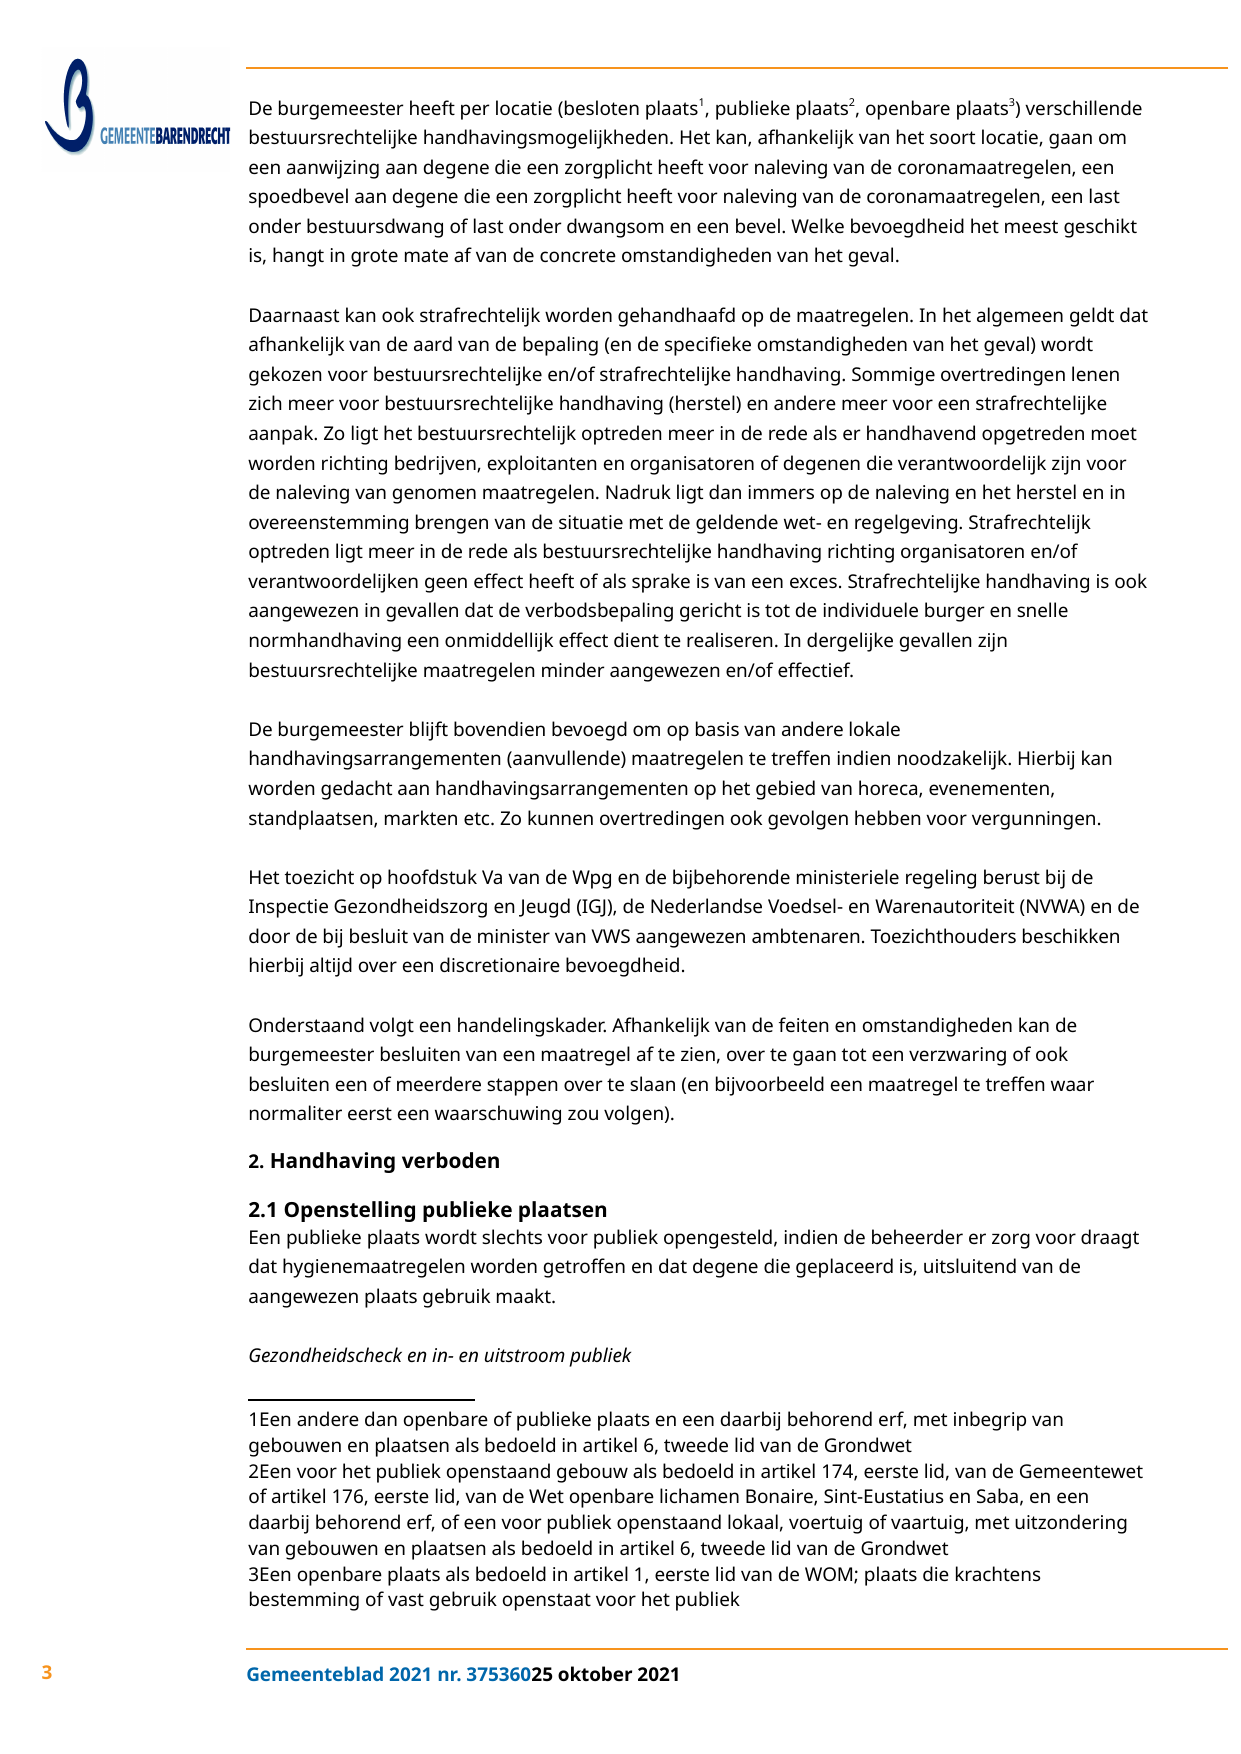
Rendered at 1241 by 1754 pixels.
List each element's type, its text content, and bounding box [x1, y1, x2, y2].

text Een openbare plaats als bedoeld in artikel 1, eerste lid van de WOM; plaats die krachtens bestemming of vast gebruik openstaat voor het publiek [248, 1561, 1152, 1612]
picture [41, 47, 231, 172]
text De burgemeester heeft per locatie (besloten plaats, publieke plaats, openbare plaats) verschillende bestuursrechtelijke handhavingsmogelijkheden. Het kan, afhankelijk van het soort locatie, gaan om een aanwijzing aan degene die een zorgplicht heeft voor naleving van de coronamaatregelen, een spoedbevel aan degene die een zorgplicht heeft voor naleving van de coronamaatregelen, een last onder bestuursdwang of last onder dwangsom en een bevel. Welke bevoegdheid het meest geschikt is, hangt in grote mate af van de concrete omstandigheden van het geval. [248, 95, 1152, 268]
text De burgemeester blijft bovendien bevoegd om op basis van andere lokale handhavingsarrangementen (aanvullende) maatregelen te treffen indien noodzakelijk. Hierbij kan worden gedacht aan handhavingsarrangementen op het gebied van horeca, evenementen, standplaatsen, markten etc. Zo kunnen overtredingen ook gevolgen hebben voor vergunningen. [248, 716, 1152, 831]
text Het toezicht op hoofdstuk Va van de Wpg en de bijbehorende ministeriele regeling berust bij de Inspectie Gezondheidszorg en Jeugd (IGJ), de Nederlandse Voedsel- en Warenautoriteit (NVWA) en de door de bij besluit van de minister van VWS aangewezen ambtenaren. Toezichthouders beschikken hierbij altijd over een discretionaire bevoegdheid. [248, 864, 1152, 978]
text 2.1 Openstelling publieke plaatsen [248, 1196, 1152, 1224]
text Gezondheidscheck en in- en uitstroom publiek [248, 1342, 1152, 1368]
text Een voor het publiek openstaand gebouw als bedoeld in artikel 174, eerste lid, van de Gemeentewet of artikel 176, eerste lid, van de Wet openbare lichamen Bonaire, Sint-Eustatius en Saba, en een daarbij behorend erf, of een voor publiek openstaand lokaal, voertuig of vaartuig, met uitzondering van gebouwen en plaatsen als bedoeld in artikel 6, tweede lid van de Grondwet [248, 1458, 1152, 1561]
text Een andere dan openbare of publieke plaats en een daarbij behorend erf, met inbegrip van gebouwen en plaatsen als bedoeld in artikel 6, tweede lid van de Grondwet [248, 1406, 1152, 1458]
text Een publieke plaats wordt slechts voor publiek opengesteld, indien de beheerder er zorg voor draagt dat hygienemaatregelen worden getroffen en dat degene die geplaceerd is, uitsluitend van de aangewezen plaats gebruik maakt. [248, 1224, 1152, 1309]
text Daarnaast kan ook strafrechtelijk worden gehandhaafd op de maatregelen. In het algemeen geldt dat afhankelijk van de aard van de bepaling (en de specifieke omstandigheden van het geval) wordt gekozen voor bestuursrechtelijke en/of strafrechtelijke handhaving. Sommige overtredingen lenen zich meer voor bestuursrechtelijke handhaving (herstel) en andere meer voor een strafrechtelijke aanpak. Zo ligt het bestuursrechtelijk optreden meer in de rede als er handhavend opgetreden moet worden richting bedrijven, exploitanten en organisatoren of degenen die verantwoordelijk zijn voor de naleving van genomen maatregelen. Nadruk ligt dan immers op de naleving en het herstel en in overeenstemming brengen van de situatie met de geldende wet- en regelgeving. Strafrechtelijk optreden ligt meer in de rede als bestuursrechtelijke handhaving richting organisatoren en/of verantwoordelijken geen effect heeft of als sprake is van een exces. Strafrechtelijke handhaving is ook aangewezen in gevallen dat de verbodsbepaling gericht is tot de individuele burger en snelle normhandhaving een onmiddellijk effect dient te realiseren. In dergelijke gevallen zijn bestuursrechtelijke maatregelen minder aangewezen en/of effectief. [248, 302, 1152, 683]
text Onderstaand volgt een handelingskader. Afhankelijk van de feiten en omstandigheden kan de burgemeester besluiten van een maatregel af te zien, over te gaan tot een verzwaring of ook besluiten een of meerdere stappen over te slaan (en bijvoorbeeld een maatregel te treffen waar normaliter eerst een waarschuwing zou volgen). [248, 1012, 1152, 1126]
text 2. Handhaving verboden [248, 1146, 1152, 1175]
